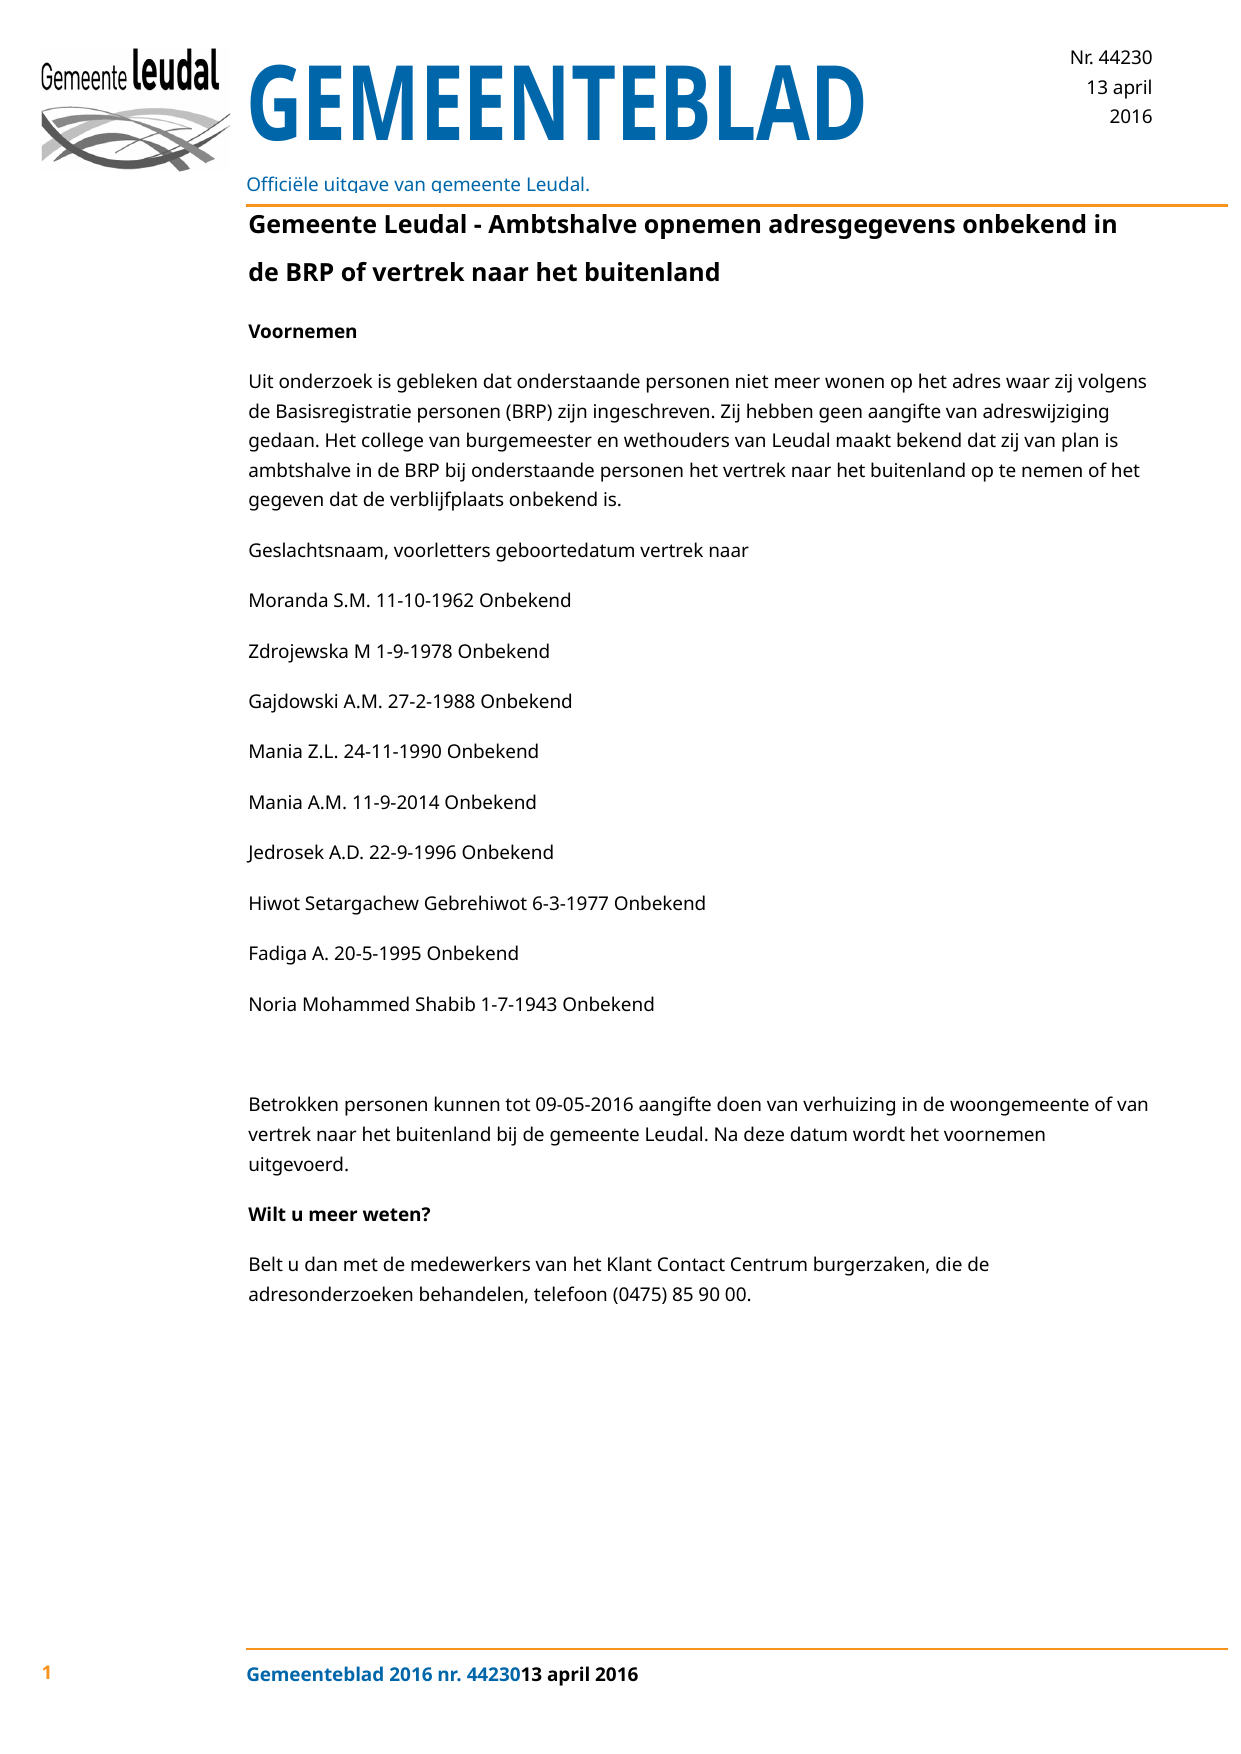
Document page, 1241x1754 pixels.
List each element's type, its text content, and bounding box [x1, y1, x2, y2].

text Betrokken personen kunnen tot 09-05-2016 aangifte doen van verhuizing in de woongemeente of van vertrek naar het buitenland bij de gemeente Leudal. Na deze datum wordt het voornemen uitgevoerd. [248, 1092, 1152, 1177]
text Uit onderzoek is gebleken dat onderstaande personen niet meer wonen op het adres waar zij volgens de Basisregistratie personen (BRP) zijn ingeschreven. Zij hebben geen aangifte van adreswijziging gedaan. Het college van burgemeester en wethouders van Leudal maakt bekend dat zij van plan is ambtshalve in de BRP bij onderstaande personen het vertrek naar het buitenland op te nemen of het gegeven dat de verblijfplaats onbekend is. [248, 368, 1152, 512]
text Zdrojewska M 1-9-1978 Onbekend [248, 638, 1152, 664]
text Gemeente Leudal - Ambtshalve opnemen adresgegevens onbekend in de BRP of vertrek naar het buitenland [248, 207, 1152, 288]
picture [41, 47, 231, 172]
text Mania Z.L. 24-11-1990 Onbekend [248, 739, 1152, 764]
text Moranda S.M. 11-10-1962 Onbekend [248, 587, 1152, 613]
text Belt u dan met de medewerkers van het Klant Contact Centrum burgerzaken, die de adresonderzoeken behandelen, telefoon (0475) 85 90 00. [248, 1252, 1152, 1307]
text Gajdowski A.M. 27-2-1988 Onbekend [248, 688, 1152, 714]
text Geslachtsnaam, voorletters geboortedatum vertrek naar [248, 537, 1152, 563]
text Voornemen [248, 318, 1152, 344]
text Jedrosek A.D. 22-9-1996 Onbekend [248, 839, 1152, 865]
text Noria Mohammed Shabib 1-7-1943 Onbekend [248, 991, 1152, 1017]
text Wilt u meer weten? [248, 1201, 1152, 1227]
text Fadiga A. 20-5-1995 Onbekend [248, 940, 1152, 966]
text Mania A.M. 11-9-2014 Onbekend [248, 789, 1152, 815]
text Hiwot Setargachew Gebrehiwot 6-3-1977 Onbekend [248, 890, 1152, 916]
